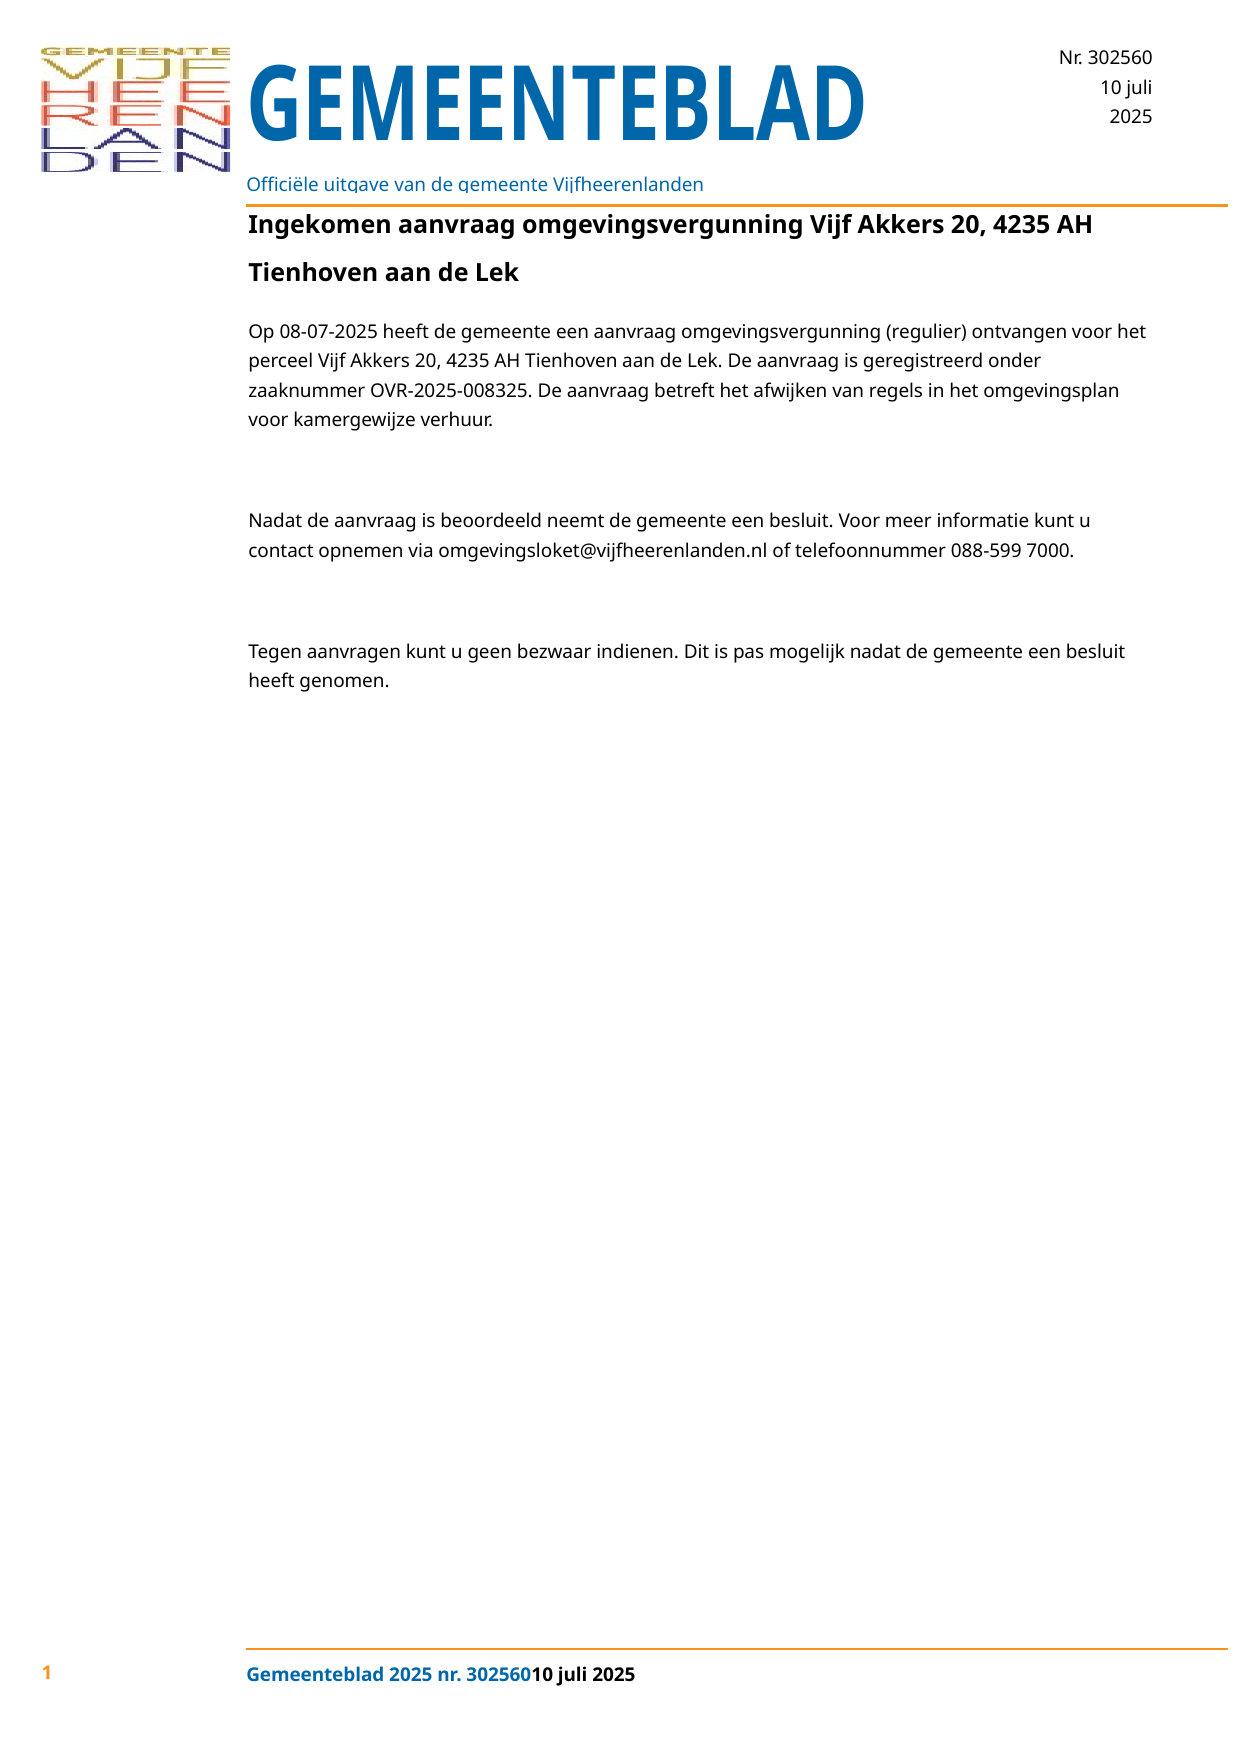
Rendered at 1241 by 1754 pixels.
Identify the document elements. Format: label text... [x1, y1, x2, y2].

picture [41, 47, 231, 172]
text Nadat de aanvraag is beoordeeld neemt de gemeente een besluit. Voor meer informatie kunt u contact opnemen via omgevingsloket@vijfheerenlanden.nl of telefoonnummer 088-599 7000. [248, 507, 1152, 563]
text Ingekomen aanvraag omgevingsvergunning Vijf Akkers 20, 4235 AH Tienhoven aan de Lek [248, 207, 1152, 288]
text Op 08-07-2025 heeft de gemeente een aanvraag omgevingsvergunning (regulier) ontvangen voor het perceel Vijf Akkers 20, 4235 AH Tienhoven aan de Lek. De aanvraag is geregistreerd onder zaaknummer OVR-2025-008325. De aanvraag betreft het afwijken van regels in het omgevingsplan voor kamergewijze verhuur. [248, 318, 1152, 432]
text Tegen aanvragen kunt u geen bezwaar indienen. Dit is pas mogelijk nadat de gemeente een besluit heeft genomen. [248, 638, 1152, 693]
